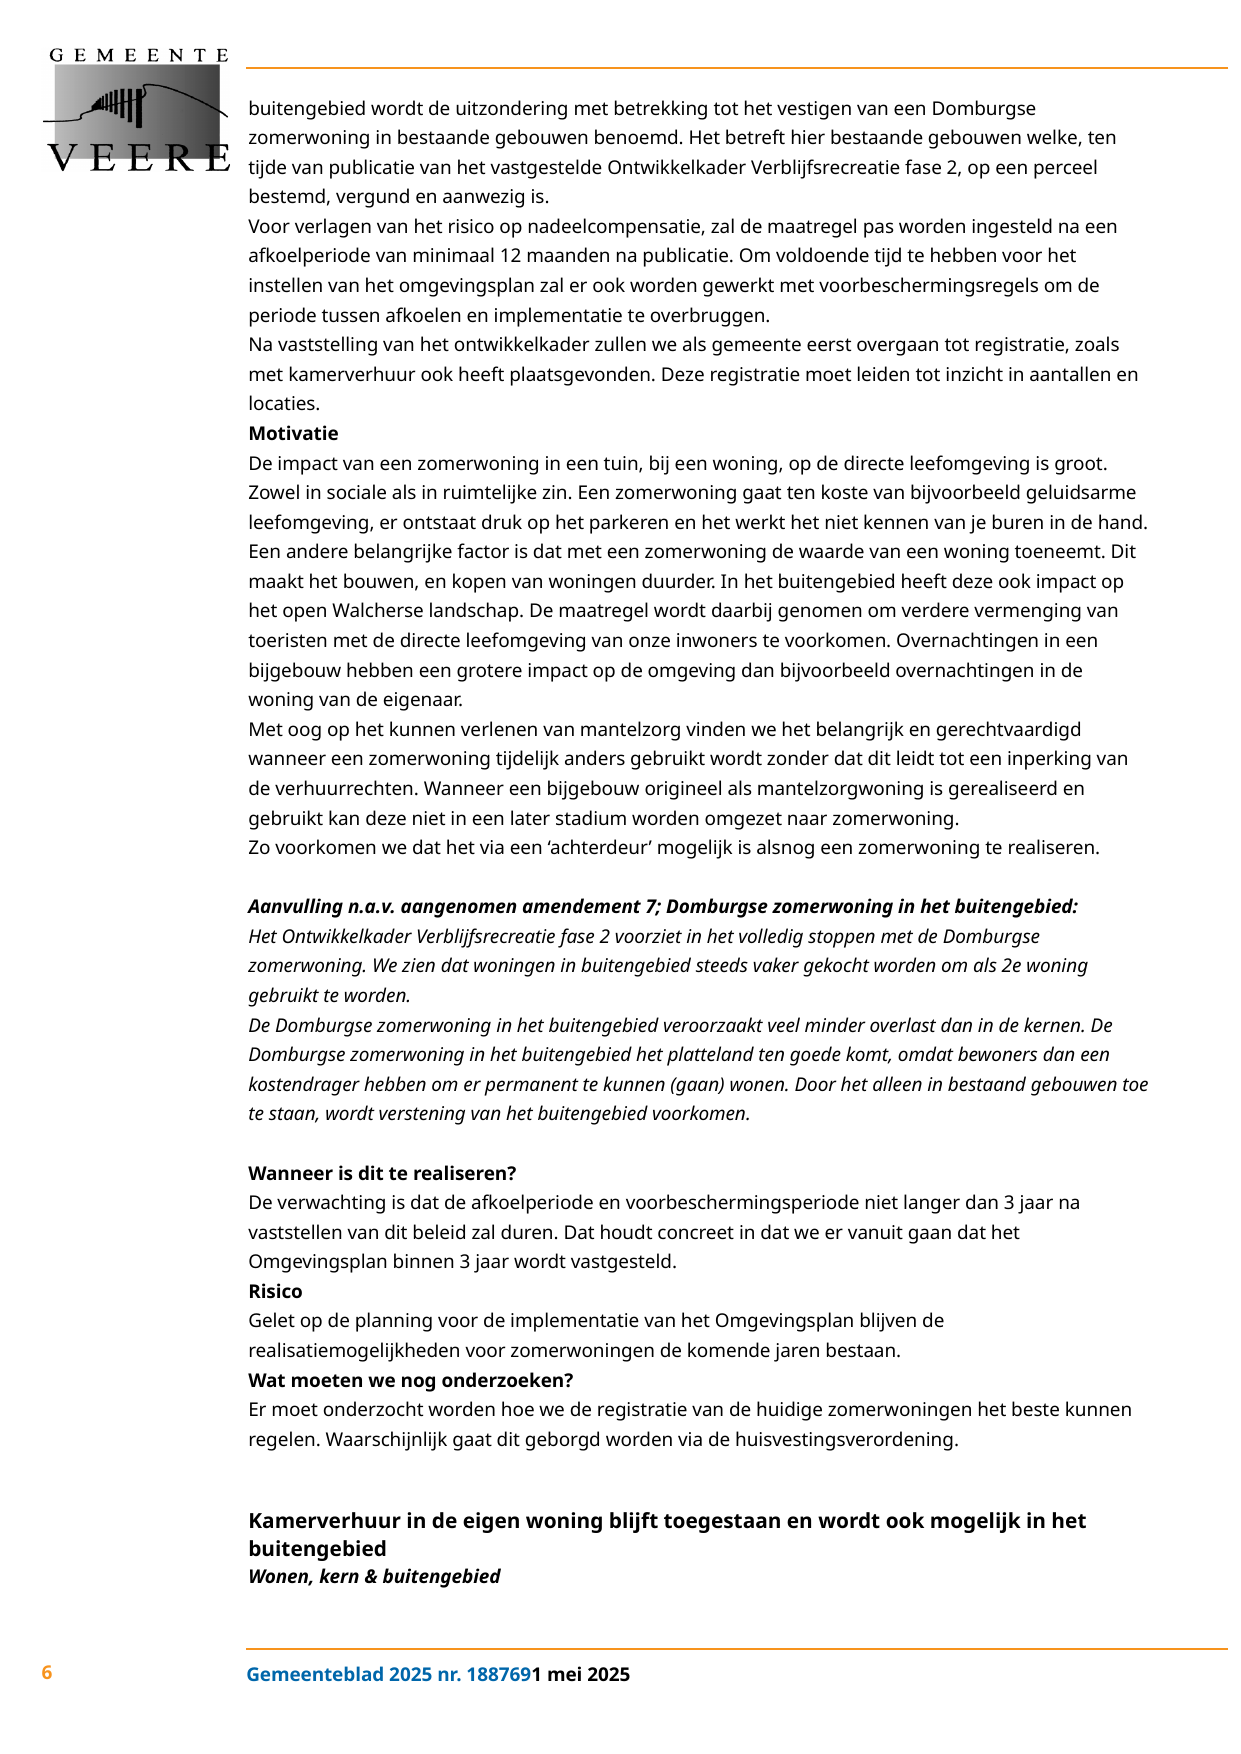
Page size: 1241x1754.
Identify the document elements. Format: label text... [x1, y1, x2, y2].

text Er moet onderzocht worden hoe we de registratie van de huidige zomerwoningen het beste kunnen regelen. Waarschijnlijk gaat dit geborgd worden via de huisvestingsverordening. [248, 1396, 1152, 1452]
text buitengebied wordt de uitzondering met betrekking tot het vestigen van een Domburgse zomerwoning in bestaande gebouwen benoemd. Het betreft hier bestaande gebouwen welke, ten tijde van publicatie van het vastgestelde Ontwikkelkader Verblijfsrecreatie fase 2, op een perceel bestemd, vergund en aanwezig is. [248, 95, 1152, 209]
text Zo voorkomen we dat het via een ‘achterdeur’ mogelijk is alsnog een zomerwoning te realiseren. [248, 834, 1152, 860]
text Wonen, kern & buitengebied [248, 1563, 1152, 1589]
text De impact van een zomerwoning in een tuin, bij een woning, op de directe leefomgeving is groot. Zowel in sociale als in ruimtelijke zin. Een zomerwoning gaat ten koste van bijvoorbeeld geluidsarme leefomgeving, er ontstaat druk op het parkeren en het werkt het niet kennen van je buren in de hand. Een andere belangrijke factor is dat met een zomerwoning de waarde van een woning toeneemt. Dit maakt het bouwen, en kopen van woningen duurder. In het buitengebied heeft deze ook impact op het open Walcherse landschap. De maatregel wordt daarbij genomen om verdere vermenging van toeristen met de directe leefomgeving van onze inwoners te voorkomen. Overnachtingen in een bijgebouw hebben een grotere impact op de omgeving dan bijvoorbeeld overnachtingen in de woning van de eigenaar. [248, 450, 1152, 712]
text Voor verlagen van het risico op nadeelcompensatie, zal de maatregel pas worden ingesteld na een afkoelperiode van minimaal 12 maanden na publicatie. Om voldoende tijd te hebben voor het instellen van het omgevingsplan zal er ook worden gewerkt met voorbeschermingsregels om de periode tussen afkoelen en implementatie te overbruggen. [248, 213, 1152, 328]
text Motivatie [248, 420, 1152, 446]
text Wat moeten we nog onderzoeken? [248, 1367, 1152, 1393]
text Risico [248, 1278, 1152, 1304]
text Het Ontwikkelkader Verblijfsrecreatie fase 2 voorziet in het volledig stoppen met de Domburgse zomerwoning. We zien dat woningen in buitengebied steeds vaker gekocht worden om als 2e woning gebruikt te worden. [248, 923, 1152, 1008]
text Met oog op het kunnen verlenen van mantelzorg vinden we het belangrijk en gerechtvaardigd wanneer een zomerwoning tijdelijk anders gebruikt wordt zonder dat dit leidt tot een inperking van de verhuurrechten. Wanneer een bijgebouw origineel als mantelzorgwoning is gerealiseerd en gebruikt kan deze niet in een later stadium worden omgezet naar zomerwoning. [248, 716, 1152, 831]
text Gelet op de planning voor de implementatie van het Omgevingsplan blijven de realisatiemogelijkheden voor zomerwoningen de komende jaren bestaan. [248, 1308, 1152, 1363]
text Wanneer is dit te realiseren? [248, 1160, 1152, 1186]
picture [41, 47, 231, 172]
text De verwachting is dat de afkoelperiode en voorbeschermingsperiode niet langer dan 3 jaar na vaststellen van dit beleid zal duren. Dat houdt concreet in dat we er vanuit gaan dat het Omgevingsplan binnen 3 jaar wordt vastgesteld. [248, 1189, 1152, 1274]
text Kamerverhuur in de eigen woning blijft toegestaan en wordt ook mogelijk in het buitengebied [248, 1506, 1152, 1563]
text Na vaststelling van het ontwikkelkader zullen we als gemeente eerst overgaan tot registratie, zoals met kamerverhuur ook heeft plaatsgevonden. Deze registratie moet leiden tot inzicht in aantallen en locaties. [248, 331, 1152, 416]
text Aanvulling n.a.v. aangenomen amendement 7; Domburgse zomerwoning in het buitengebied: [248, 893, 1152, 919]
text De Domburgse zomerwoning in het buitengebied veroorzaakt veel minder overlast dan in de kernen. De Domburgse zomerwoning in het buitengebied het platteland ten goede komt, omdat bewoners dan een kostendrager hebben om er permanent te kunnen (gaan) wonen. Door het alleen in bestaand gebouwen toe te staan, wordt verstening van het buitengebied voorkomen. [248, 1012, 1152, 1126]
